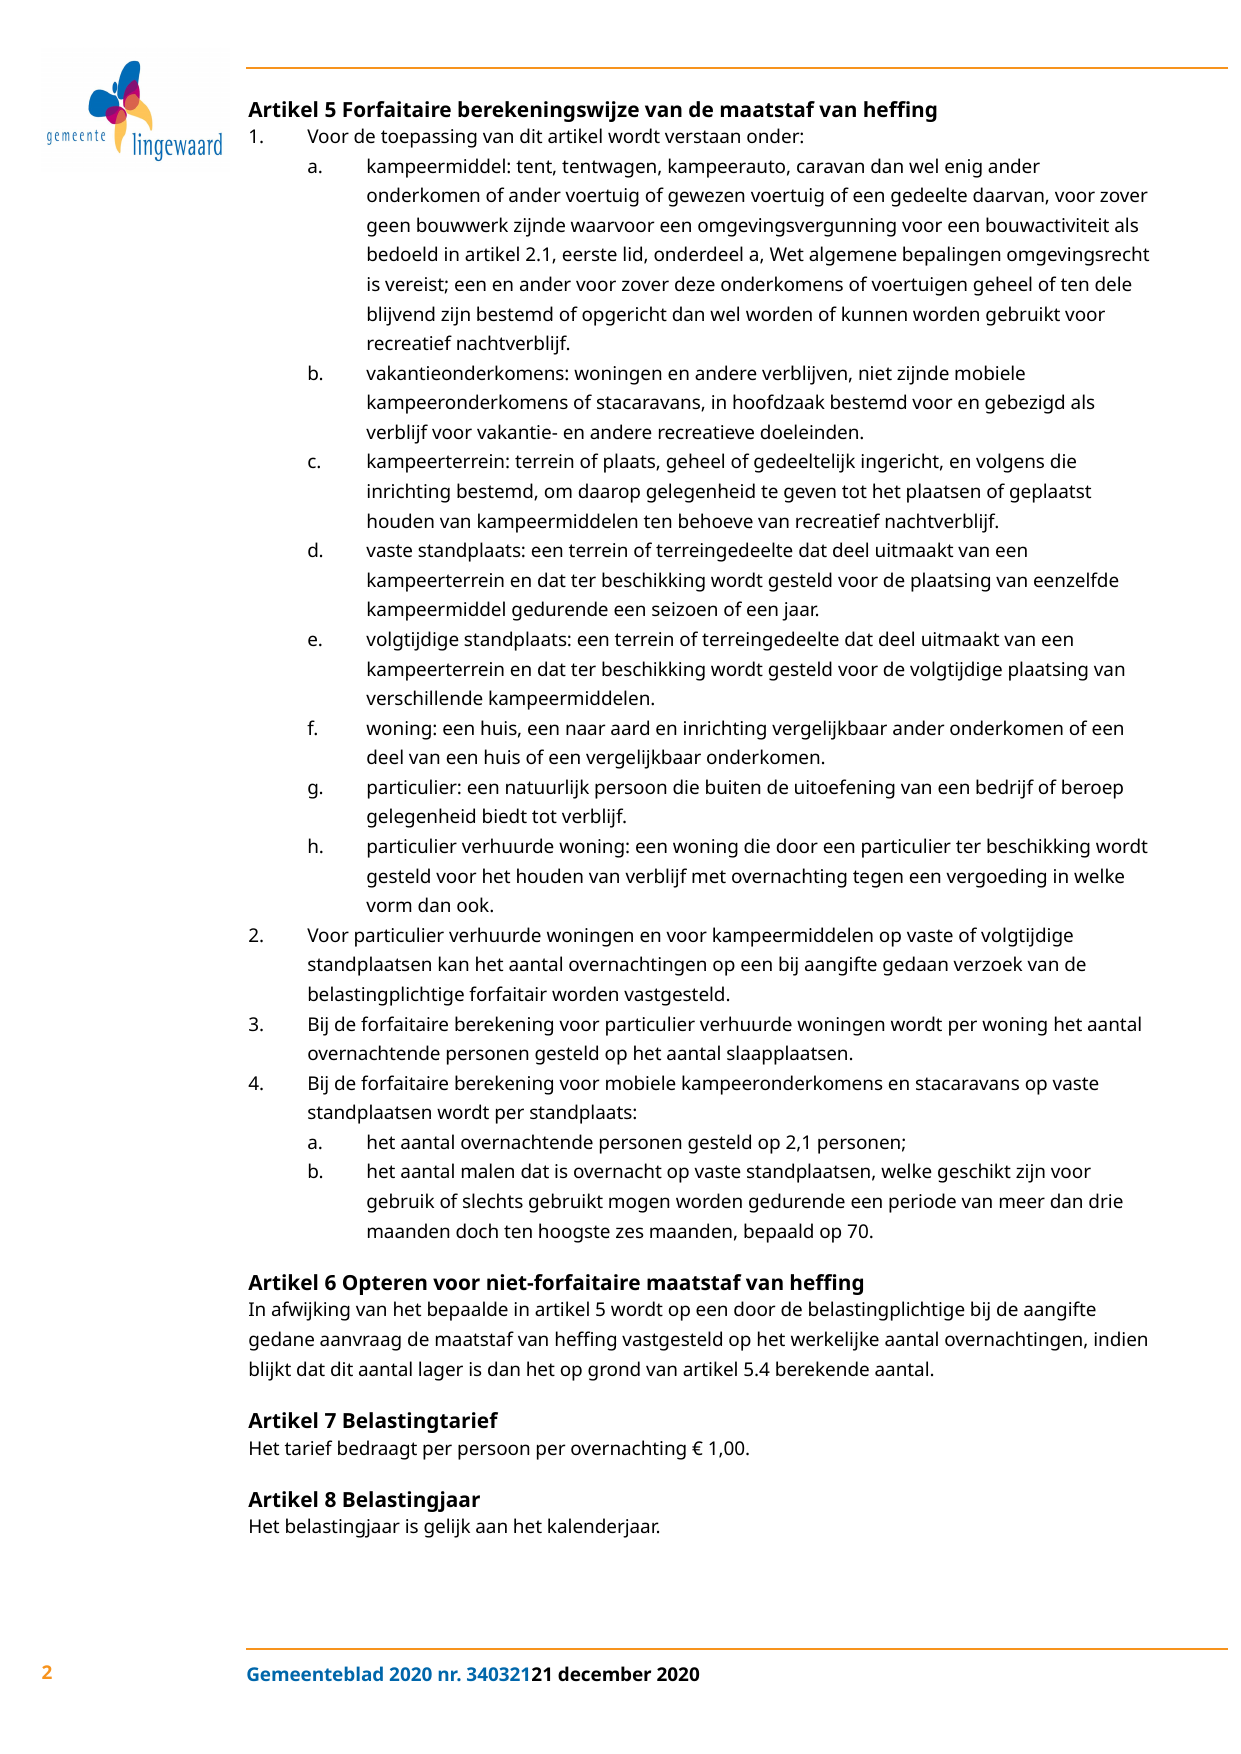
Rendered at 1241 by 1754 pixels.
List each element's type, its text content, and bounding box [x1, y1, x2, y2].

text Artikel 8 Belastingjaar [248, 1485, 1152, 1513]
list Bij de forfaitaire berekening voor particulier verhuurde woningen wordt per woning het aantal overnachtende personen gesteld op het aantal slaapplaatsen. [248, 1011, 1152, 1066]
list vakantieonderkomens: woningen en andere verblijven, niet zijnde mobiele kampeeronderkomens of stacaravans, in hoofdzaak bestemd voor en gebezigd als verblijf voor vakantie- en andere recreatieve doeleinden. [307, 360, 1152, 445]
text Artikel 5 Forfaitaire berekeningswijze van de maatstaf van heffing [248, 95, 1152, 123]
text Artikel 6 Opteren voor niet-forfaitaire maatstaf van heffing [248, 1268, 1152, 1297]
list het aantal malen dat is overnacht op vaste standplaatsen, welke geschikt zijn voor gebruik of slechts gebruikt mogen worden gedurende een periode van meer dan drie maanden doch ten hoogste zes maanden, bepaald op 70. [307, 1159, 1152, 1243]
list Voor de toepassing van dit artikel wordt verstaan onder: [248, 123, 1152, 149]
text Het tarief bedraagt per persoon per overnachting € 1,00. [248, 1435, 1152, 1460]
list het aantal overnachtende personen gesteld op 2,1 personen; [307, 1129, 1152, 1155]
text Het belastingjaar is gelijk aan het kalenderjaar. [248, 1513, 1152, 1539]
list Voor particulier verhuurde woningen en voor kampeermiddelen op vaste of volgtijdige standplaatsen kan het aantal overnachtingen op een bij aangifte gedaan verzoek van de belastingplichtige forfaitair worden vastgesteld. [248, 922, 1152, 1007]
picture [41, 47, 231, 172]
list woning: een huis, een naar aard en inrichting vergelijkbaar ander onderkomen of een deel van een huis of een vergelijkbaar onderkomen. [307, 715, 1152, 770]
text Artikel 7 Belastingtarief [248, 1406, 1152, 1435]
list vaste standplaats: een terrein of terreingedeelte dat deel uitmaakt van een kampeerterrein en dat ter beschikking wordt gesteld voor de plaatsing van eenzelfde kampeermiddel gedurende een seizoen of een jaar. [307, 537, 1152, 622]
list Bij de forfaitaire berekening voor mobiele kampeeronderkomens en stacaravans op vaste standplaatsen wordt per standplaats: [248, 1070, 1152, 1125]
list particulier verhuurde woning: een woning die door een particulier ter beschikking wordt gesteld voor het houden van verblijf met overnachting tegen een vergoeding in welke vorm dan ook. [307, 833, 1152, 918]
list particulier: een natuurlijk persoon die buiten de uitoefening van een bedrijf of beroep gelegenheid biedt tot verblijf. [307, 774, 1152, 829]
list kampeermiddel: tent, tentwagen, kampeerauto, caravan dan wel enig ander onderkomen of ander voertuig of gewezen voertuig of een gedeelte daarvan, voor zover geen bouwwerk zijnde waarvoor een omgevingsvergunning voor een bouwactiviteit als bedoeld in artikel 2.1, eerste lid, onderdeel a, Wet algemene bepalingen omgevingsrecht is vereist; een en ander voor zover deze onderkomens of voertuigen geheel of ten dele blijvend zijn bestemd of opgericht dan wel worden of kunnen worden gebruikt voor recreatief nachtverblijf. [307, 153, 1152, 356]
list volgtijdige standplaats: een terrein of terreingedeelte dat deel uitmaakt van een kampeerterrein en dat ter beschikking wordt gesteld voor de volgtijdige plaatsing van verschillende kampeermiddelen. [307, 626, 1152, 711]
text In afwijking van het bepaalde in artikel 5 wordt op een door de belastingplichtige bij de aangifte gedane aanvraag de maatstaf van heffing vastgesteld op het werkelijke aantal overnachtingen, indien blijkt dat dit aantal lager is dan het op grond van artikel 5.4 berekende aantal. [248, 1297, 1152, 1382]
list kampeerterrein: terrein of plaats, geheel of gedeeltelijk ingericht, en volgens die inrichting bestemd, om daarop gelegenheid te geven tot het plaatsen of geplaatst houden van kampeermiddelen ten behoeve van recreatief nachtverblijf. [307, 449, 1152, 533]
